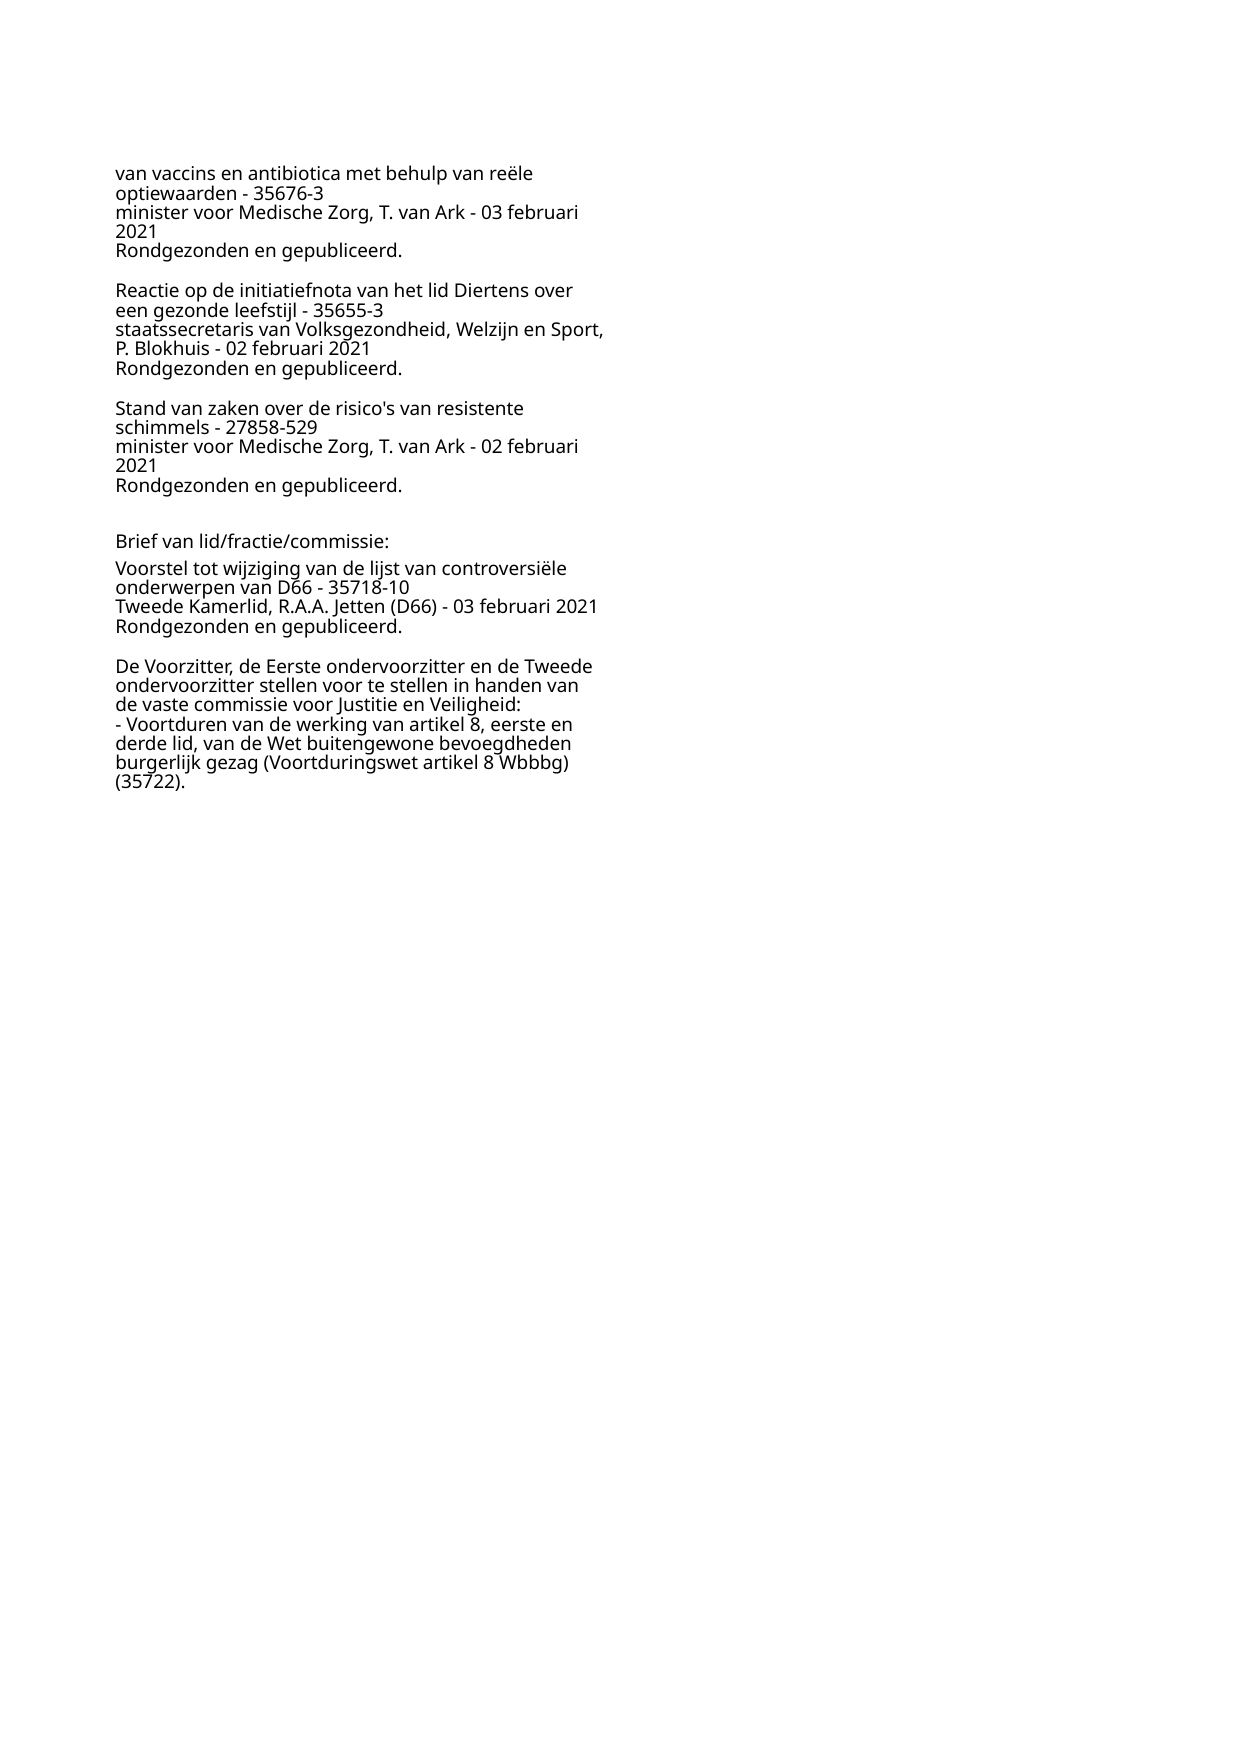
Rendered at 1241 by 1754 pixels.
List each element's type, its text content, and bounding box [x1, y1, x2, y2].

text Brief van lid/fractie/commissie: [115, 528, 605, 554]
text Rondgezonden en gepubliceerd. [115, 618, 605, 637]
text Reactie op de initiatiefnota van het lid Diertens over een gezonde leefstijl - 35655-3 [115, 282, 605, 321]
text Rondgezonden en gepubliceerd. [115, 477, 605, 496]
text van vaccins en antibiotica met behulp van reële optiewaarden - 35676-3 [115, 165, 605, 204]
text De Voorzitter, de Eerste ondervoorzitter en de Tweede ondervoorzitter stellen voor te stellen in handen van de vaste commissie voor Justitie en Veiligheid: [115, 658, 605, 716]
text Rondgezonden en gepubliceerd. [115, 359, 605, 379]
text Voorstel tot wijziging van de lijst van controversiële onderwerpen van D66 - 35718-10 [115, 560, 605, 598]
text Rondgezonden en gepubliceerd. [115, 242, 605, 262]
text staatssecretaris van Volksgezondheid, Welzijn en Sport, P. Blokhuis - 02 februari 2021 [115, 321, 605, 359]
text - Voortduren van de werking van artikel 8, eerste en derde lid, van de Wet buitengewone bevoegdheden burgerlijk gezag (Voortduringswet artikel 8 Wbbbg) (35722). [115, 716, 605, 793]
text minister voor Medische Zorg, T. van Ark - 03 februari 2021 [115, 204, 605, 242]
text Tweede Kamerlid, R.A.A. Jetten (D66) - 03 februari 2021 [115, 598, 605, 618]
text minister voor Medische Zorg, T. van Ark - 02 februari 2021 [115, 438, 605, 477]
text Stand van zaken over de risico's van resistente schimmels - 27858-529 [115, 399, 605, 438]
